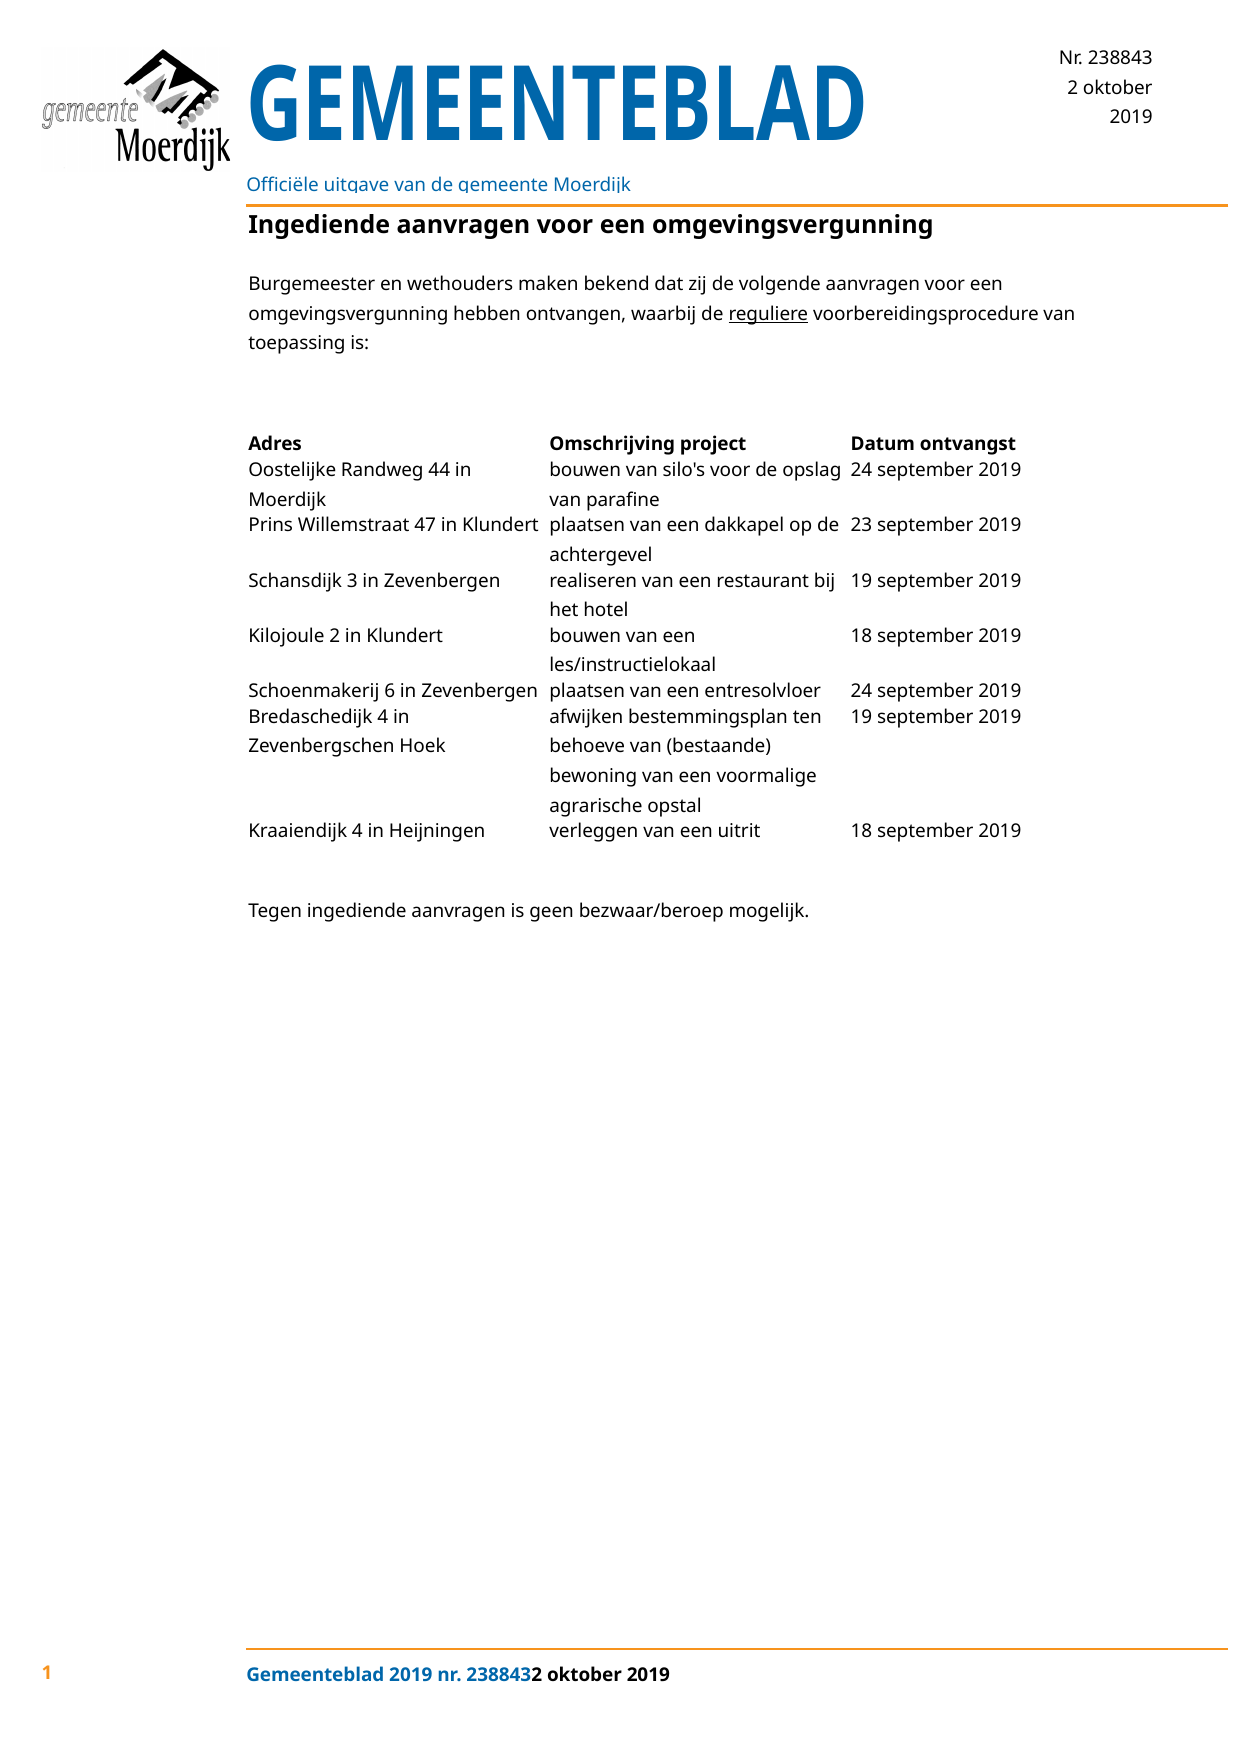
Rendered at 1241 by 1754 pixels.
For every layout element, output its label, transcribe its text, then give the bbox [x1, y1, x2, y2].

table_cell plaatsen van een entresolvloer [549, 678, 850, 703]
table_cell plaatsen van een dakkapel op de achtergevel [549, 511, 850, 567]
table_header Omschrijving project [549, 430, 850, 456]
table_cell Kilojoule 2 in Klundert [248, 622, 549, 677]
text Ingediende aanvragen voor een omgevingsvergunning [248, 207, 1152, 241]
table_cell verleggen van een uitrit [549, 818, 850, 843]
table_cell 24 september 2019 [850, 678, 1152, 703]
table_header Datum ontvangst [850, 430, 1152, 456]
table_cell realiseren van een restaurant bij het hotel [549, 567, 850, 622]
table_cell 23 september 2019 [850, 511, 1152, 567]
text Burgemeester en wethouders maken bekend dat zij de volgende aanvragen voor een omgevingsvergunning hebben ontvangen, waarbij de reguliere voorbereidingsprocedure van toepassing is: [248, 270, 1152, 355]
text Tegen ingediende aanvragen is geen bezwaar/beroep mogelijk. [248, 897, 1152, 923]
table_cell Schansdijk 3 in Zevenbergen [248, 567, 549, 622]
table_cell Oostelijke Randweg 44 in Moerdijk [248, 456, 549, 511]
table_cell 19 september 2019 [850, 703, 1152, 818]
table_header Adres [248, 430, 549, 456]
table_cell Kraaiendijk 4 in Heijningen [248, 818, 549, 843]
table_cell Prins Willemstraat 47 in Klundert [248, 511, 549, 567]
table_cell afwijken bestemmingsplan ten behoeve van (bestaande) bewoning van een voormalige agrarische opstal [549, 703, 850, 818]
table_cell 19 september 2019 [850, 567, 1152, 622]
table_cell Schoenmakerij 6 in Zevenbergen [248, 678, 549, 703]
table_cell 18 september 2019 [850, 622, 1152, 677]
table_cell 24 september 2019 [850, 456, 1152, 511]
table_cell bouwen van een les/instructielokaal [549, 622, 850, 677]
table_cell Bredaschedijk 4 in Zevenbergschen Hoek [248, 703, 549, 818]
picture [41, 47, 231, 172]
table_cell bouwen van silo's voor de opslag van parafine [549, 456, 850, 511]
table_cell 18 september 2019 [850, 818, 1152, 843]
